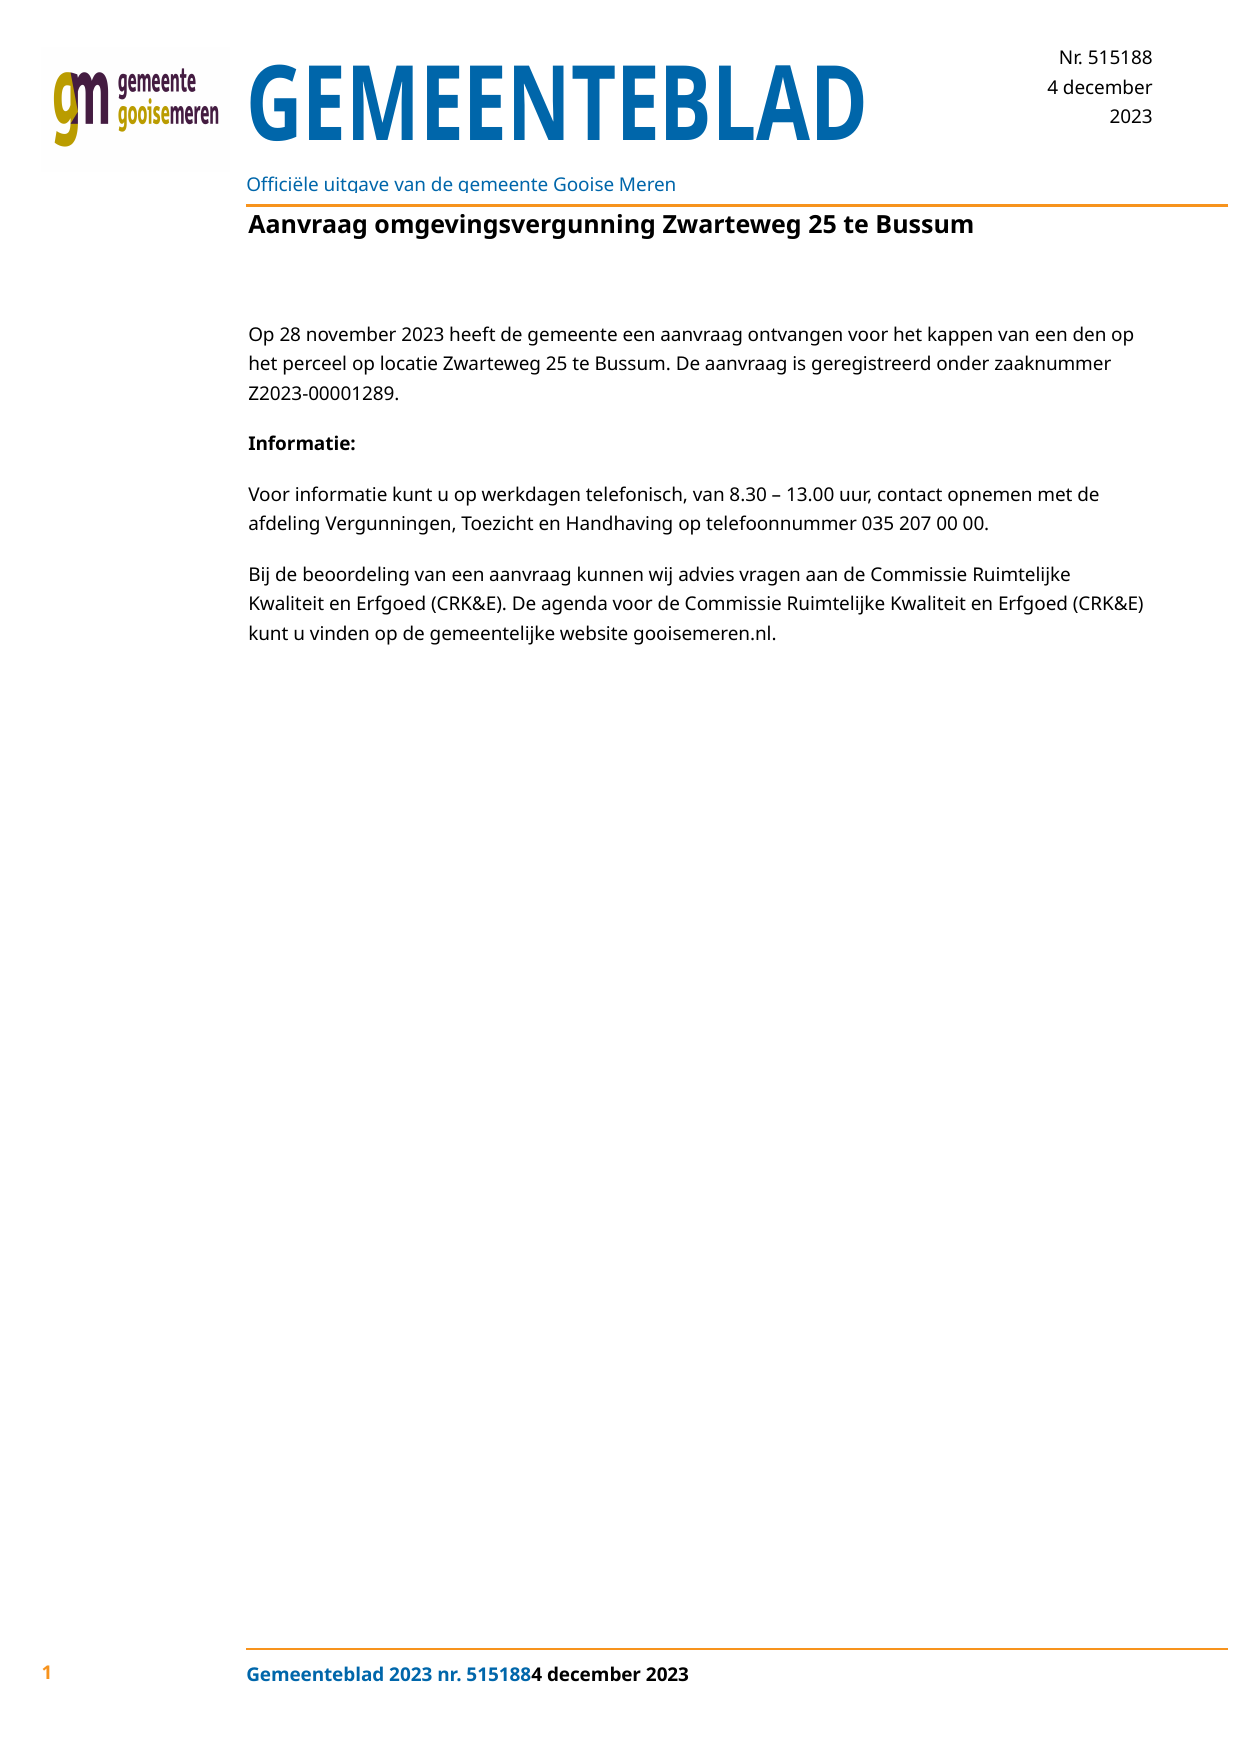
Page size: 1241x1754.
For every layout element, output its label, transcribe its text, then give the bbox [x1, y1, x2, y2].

text Op 28 november 2023 heeft de gemeente een aanvraag ontvangen voor het kappen van een den op het perceel op locatie Zwarteweg 25 te Bussum. De aanvraag is geregistreerd onder zaaknummer Z2023-00001289. [248, 321, 1152, 406]
text Voor informatie kunt u op werkdagen telefonisch, van 8.30 – 13.00 uur, contact opnemen met de afdeling Vergunningen, Toezicht en Handhaving op telefoonnummer 035 207 00 00. [248, 481, 1152, 536]
text Aanvraag omgevingsvergunning Zwarteweg 25 te Bussum [248, 207, 1152, 241]
text Bij de beoordeling van een aanvraag kunnen wij advies vragen aan de Commissie Ruimtelijke Kwaliteit en Erfgoed (CRK&E). De agenda voor de Commissie Ruimtelijke Kwaliteit en Erfgoed (CRK&E) kunt u vinden op de gemeentelijke website gooisemeren.nl. [248, 561, 1152, 646]
text Informatie: [248, 430, 1152, 456]
picture [41, 47, 231, 172]
